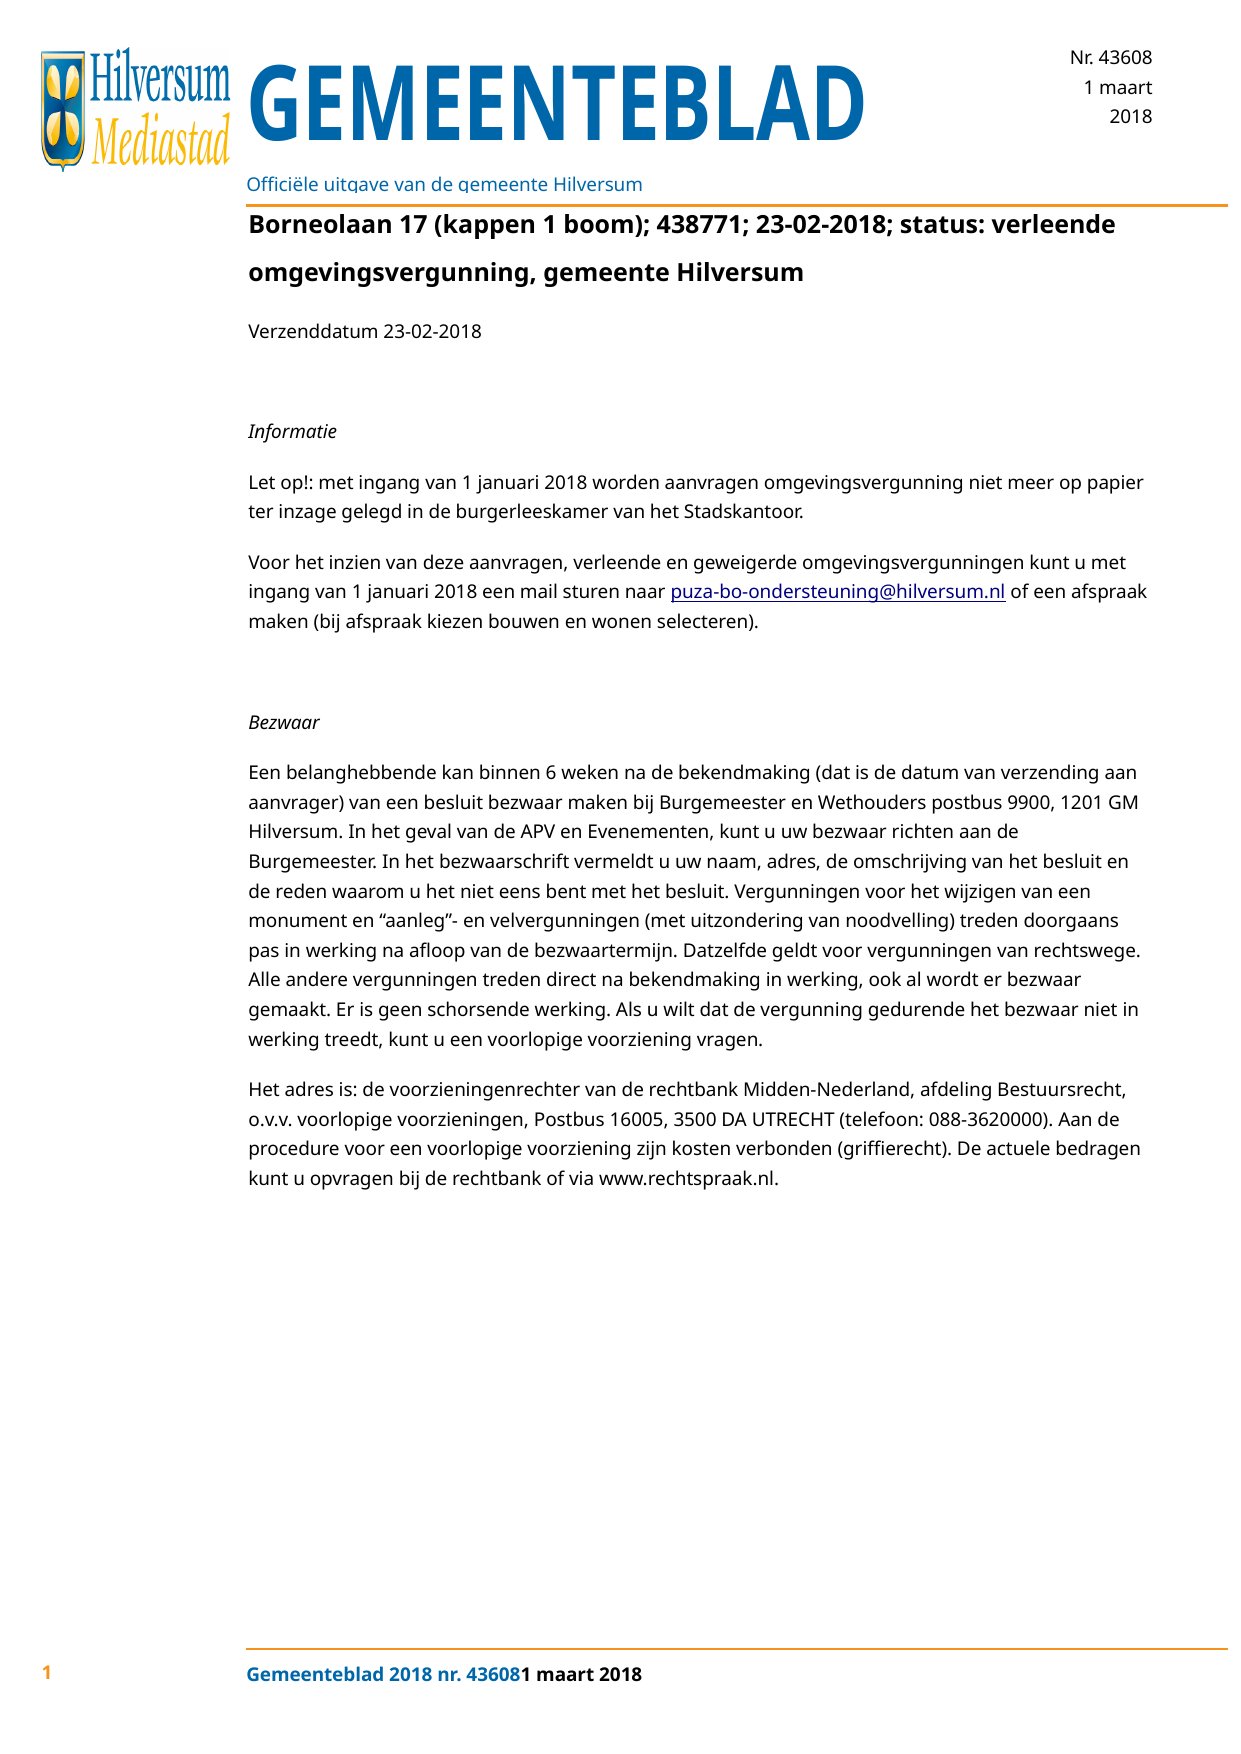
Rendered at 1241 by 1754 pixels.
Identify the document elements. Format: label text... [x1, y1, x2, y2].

text Voor het inzien van deze aanvragen, verleende en geweigerde omgevingsvergunningen kunt u met ingang van 1 januari 2018 een mail sturen naar puza-bo-ondersteuning@hilversum.nl of een afspraak maken (bij afspraak kiezen bouwen en wonen selecteren). [248, 549, 1152, 634]
text Borneolaan 17 (kappen 1 boom); 438771; 23-02-2018; status: verleende omgevingsvergunning, gemeente Hilversum [248, 207, 1152, 288]
text Informatie [248, 419, 1152, 444]
text Verzenddatum 23-02-2018 [248, 318, 1152, 344]
text Het adres is: de voorzieningenrechter van de rechtbank Midden-Nederland, afdeling Bestuursrecht, o.v.v. voorlopige voorzieningen, Postbus 16005, 3500 DA UTRECHT (telefoon: 088-3620000). Aan de procedure voor een voorlopige voorziening zijn kosten verbonden (griffierecht). De actuele bedragen kunt u opvragen bij de rechtbank of via www.rechtspraak.nl. [248, 1076, 1152, 1191]
picture [41, 47, 231, 172]
text Let op!: met ingang van 1 januari 2018 worden aanvragen omgevingsvergunning niet meer op papier ter inzage gelegd in de burgerleeskamer van het Stadskantoor. [248, 469, 1152, 524]
text Een belanghebbende kan binnen 6 weken na de bekendmaking (dat is de datum van verzending aan aanvrager) van een besluit bezwaar maken bij Burgemeester en Wethouders postbus 9900, 1201 GM Hilversum. In het geval van de APV en Evenementen, kunt u uw bezwaar richten aan de Burgemeester. In het bezwaarschrift vermeldt u uw naam, adres, de omschrijving van het besluit en de reden waarom u het niet eens bent met het besluit. Vergunningen voor het wijzigen van een monument en “aanleg”- en velvergunningen (met uitzondering van noodvelling) treden doorgaans pas in werking na afloop van de bezwaartermijn. Datzelfde geldt voor vergunningen van rechtswege. Alle andere vergunningen treden direct na bekendmaking in werking, ook al wordt er bezwaar gemaakt. Er is geen schorsende werking. Als u wilt dat de vergunning gedurende het bezwaar niet in werking treedt, kunt u een voorlopige voorziening vragen. [248, 759, 1152, 1052]
text Bezwaar [248, 709, 1152, 735]
